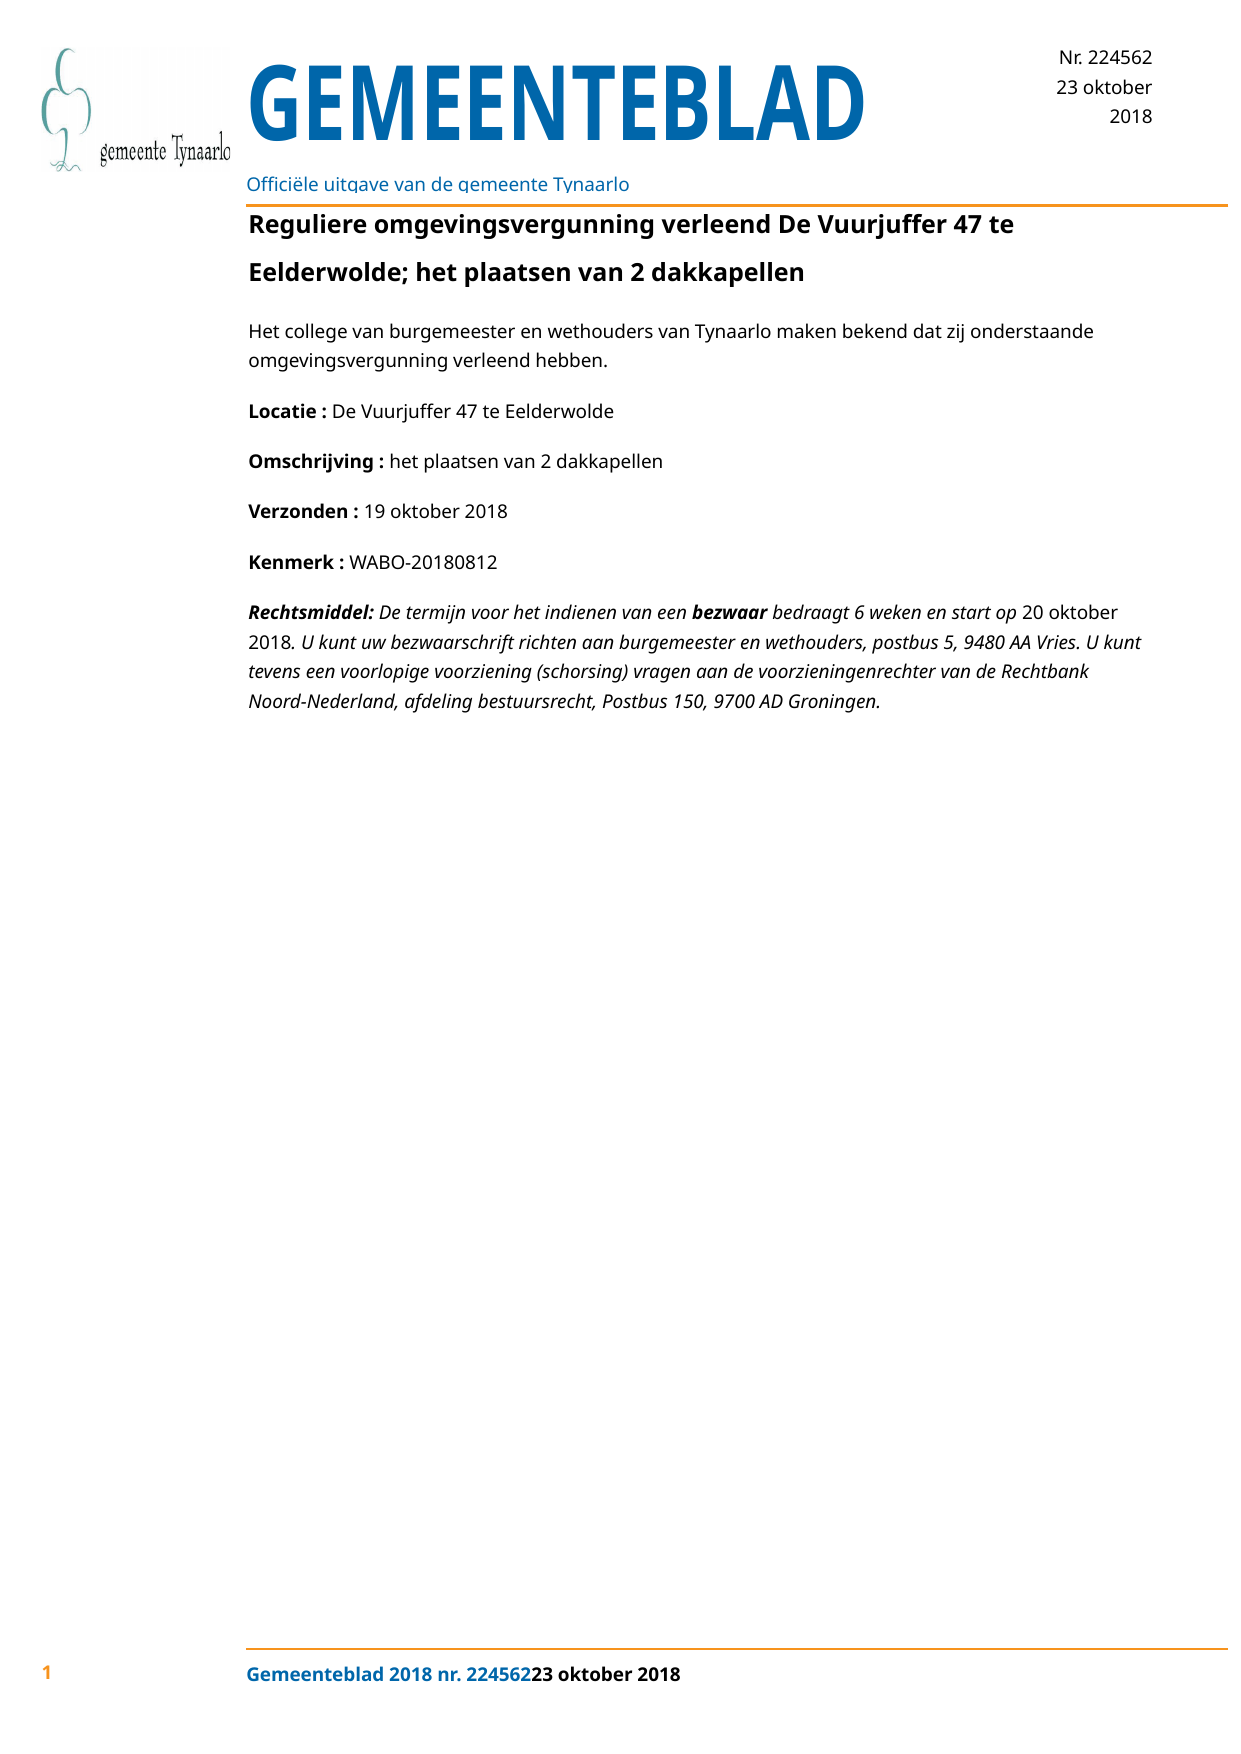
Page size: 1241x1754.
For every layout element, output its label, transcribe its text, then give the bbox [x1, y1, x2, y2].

text Omschrijving : het plaatsen van 2 dakkapellen [248, 448, 1152, 474]
picture [41, 47, 231, 172]
text Locatie : De Vuurjuffer 47 te Eelderwolde [248, 398, 1152, 424]
text Rechtsmiddel: De termijn voor het indienen van een bezwaar bedraagt 6 weken en start op 20 oktober 2018. U kunt uw bezwaarschrift richten aan burgemeester en wethouders, postbus 5, 9480 AA Vries. U kunt tevens een voorlopige voorziening (schorsing) vragen aan de voorzieningenrechter van de Rechtbank Noord-Nederland, afdeling bestuursrecht, Postbus 150, 9700 AD Groningen. [248, 599, 1152, 714]
text Kenmerk : WABO-20180812 [248, 549, 1152, 575]
text Reguliere omgevingsvergunning verleend De Vuurjuffer 47 te Eelderwolde; het plaatsen van 2 dakkapellen [248, 207, 1152, 288]
text Het college van burgemeester en wethouders van Tynaarlo maken bekend dat zij onderstaande omgevingsvergunning verleend hebben. [248, 318, 1152, 373]
text Verzonden : 19 oktober 2018 [248, 499, 1152, 524]
